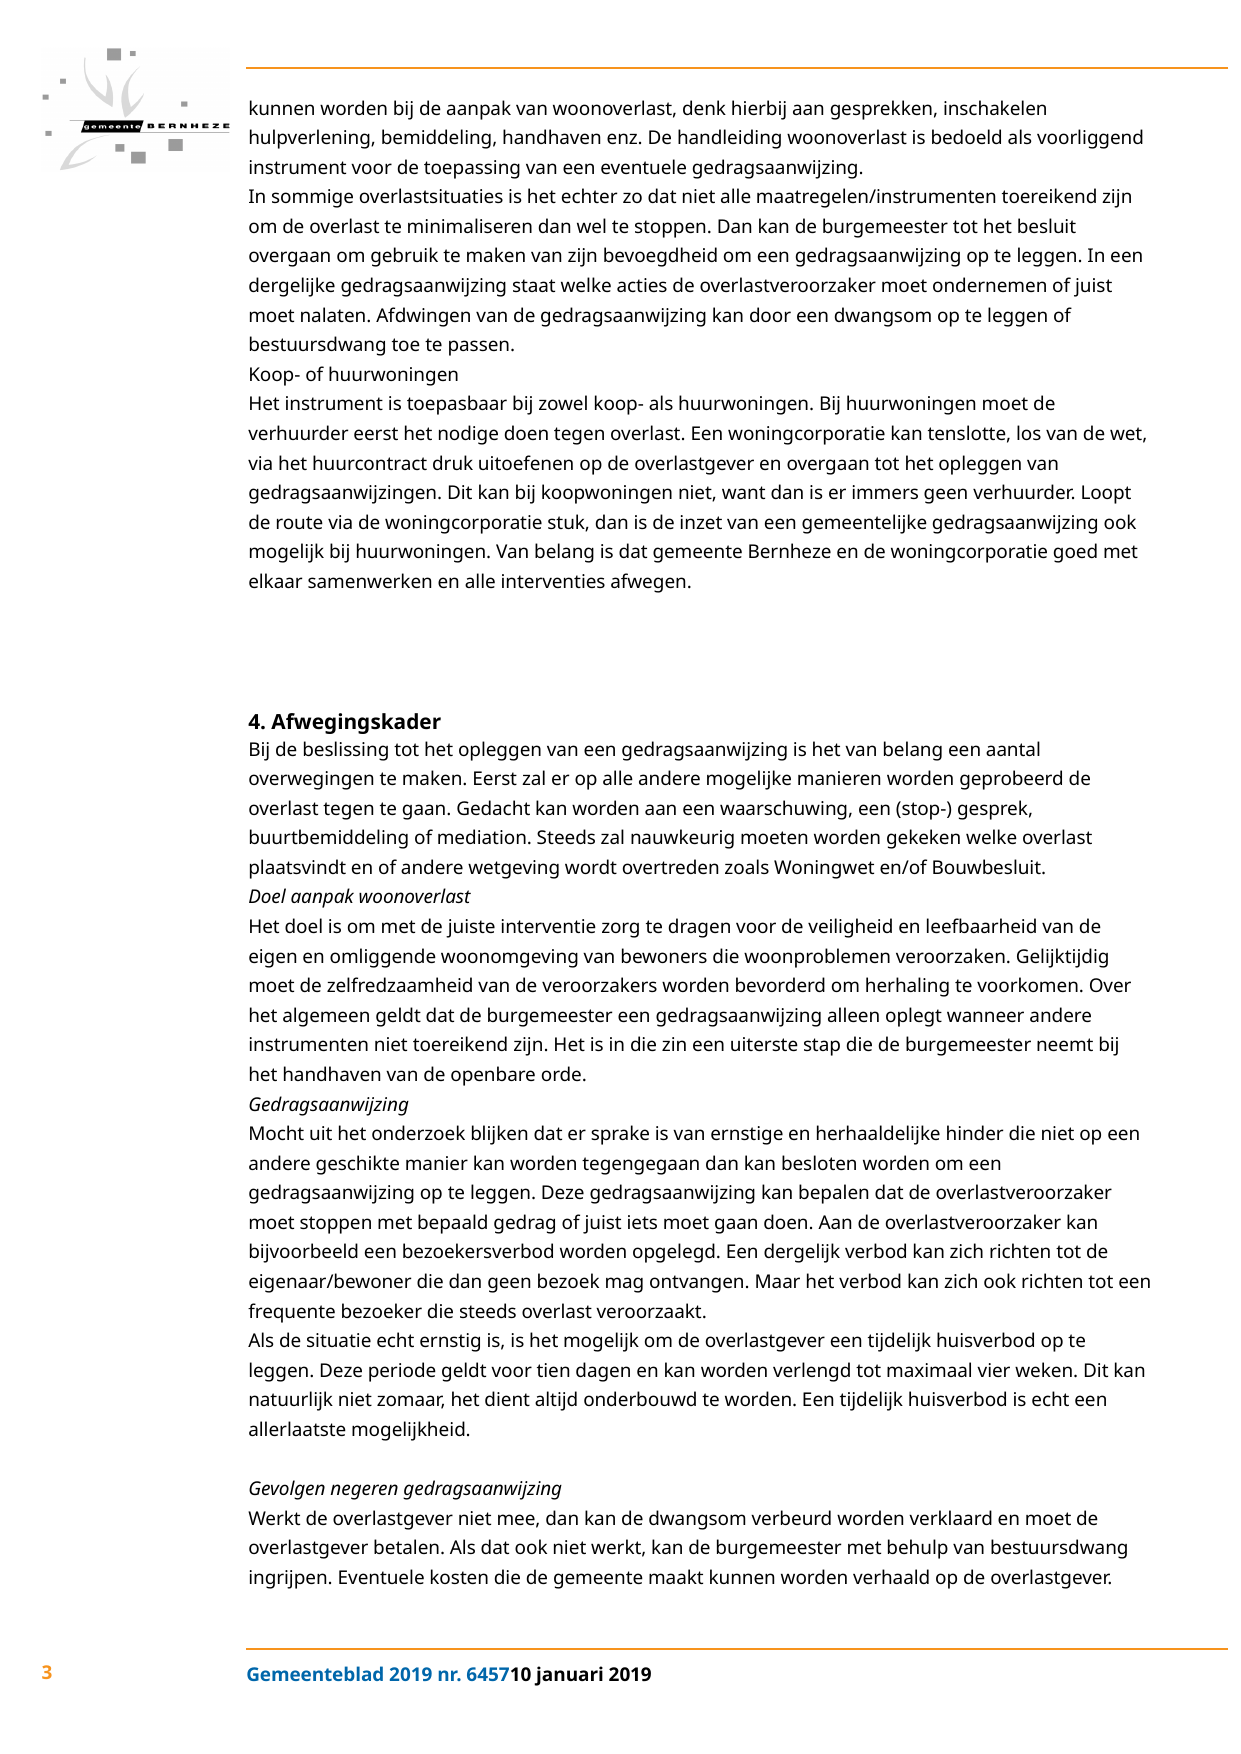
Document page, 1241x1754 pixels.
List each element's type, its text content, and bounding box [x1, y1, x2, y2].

text In sommige overlastsituaties is het echter zo dat niet alle maatregelen/instrumenten toereikend zijn om de overlast te minimaliseren dan wel te stoppen. Dan kan de burgemeester tot het besluit overgaan om gebruik te maken van zijn bevoegdheid om een gedragsaanwijzing op te leggen. In een dergelijke gedragsaanwijzing staat welke acties de overlastveroorzaker moet ondernemen of juist moet nalaten. Afdwingen van de gedragsaanwijzing kan door een dwangsom op te leggen of bestuursdwang toe te passen. [248, 183, 1152, 357]
text Koop- of huurwoningen [248, 361, 1152, 387]
text Het doel is om met de juiste interventie zorg te dragen voor de veiligheid en leefbaarheid van de eigen en omliggende woonomgeving van bewoners die woonproblemen veroorzaken. Gelijktijdig moet de zelfredzaamheid van de veroorzakers worden bevorderd om herhaling te voorkomen. Over het algemeen geldt dat de burgemeester een gedragsaanwijzing alleen oplegt wanneer andere instrumenten niet toereikend zijn. Het is in die zin een uiterste stap die de burgemeester neemt bij het handhaven van de openbare orde. [248, 913, 1152, 1087]
text Als de situatie echt ernstig is, is het mogelijk om de overlastgever een tijdelijk huisverbod op te leggen. Deze periode geldt voor tien dagen en kan worden verlengd tot maximaal vier weken. Dit kan natuurlijk niet zomaar, het dient altijd onderbouwd te worden. Een tijdelijk huisverbod is echt een allerlaatste mogelijkheid. [248, 1327, 1152, 1442]
text Mocht uit het onderzoek blijken dat er sprake is van ernstige en herhaaldelijke hinder die niet op een andere geschikte manier kan worden tegengegaan dan kan besloten worden om een gedragsaanwijzing op te leggen. Deze gedragsaanwijzing kan bepalen dat de overlastveroorzaker moet stoppen met bepaald gedrag of juist iets moet gaan doen. Aan de overlastveroorzaker kan bijvoorbeeld een bezoekersverbod worden opgelegd. Een dergelijk verbod kan zich richten tot de eigenaar/bewoner die dan geen bezoek mag ontvangen. Maar het verbod kan zich ook richten tot een frequente bezoeker die steeds overlast veroorzaakt. [248, 1120, 1152, 1323]
text Werkt de overlastgever niet mee, dan kan de dwangsom verbeurd worden verklaard en moet de overlastgever betalen. Als dat ook niet werkt, kan de burgemeester met behulp van bestuursdwang ingrijpen. Eventuele kosten die de gemeente maakt kunnen worden verhaald op de overlastgever. [248, 1505, 1152, 1590]
text Bij de beslissing tot het opleggen van een gedragsaanwijzing is het van belang een aantal overwegingen te maken. Eerst zal er op alle andere mogelijke manieren worden geprobeerd de overlast tegen te gaan. Gedacht kan worden aan een waarschuwing, een (stop-) gesprek, buurtbemiddeling of mediation. Steeds zal nauwkeurig moeten worden gekeken welke overlast plaatsvindt en of andere wetgeving wordt overtreden zoals Woningwet en/of Bouwbesluit. [248, 736, 1152, 880]
text Het instrument is toepasbaar bij zowel koop- als huurwoningen. Bij huurwoningen moet de verhuurder eerst het nodige doen tegen overlast. Een woningcorporatie kan tenslotte, los van de wet, via het huurcontract druk uitoefenen op de overlastgever en overgaan tot het opleggen van gedragsaanwijzingen. Dit kan bij koopwoningen niet, want dan is er immers geen verhuurder. Loopt de route via de woningcorporatie stuk, dan is de inzet van een gemeentelijke gedragsaanwijzing ook mogelijk bij huurwoningen. Van belang is dat gemeente Bernheze en de woningcorporatie goed met elkaar samenwerken en alle interventies afwegen. [248, 391, 1152, 594]
text 4. Afwegingskader [248, 707, 1152, 736]
text Gedragsaanwijzing [248, 1091, 1152, 1116]
text Doel aanpak woonoverlast [248, 884, 1152, 909]
text Gevolgen negeren gedragsaanwijzing [248, 1475, 1152, 1501]
picture [41, 47, 231, 172]
text kunnen worden bij de aanpak van woonoverlast, denk hierbij aan gesprekken, inschakelen hulpverlening, bemiddeling, handhaven enz. De handleiding woonoverlast is bedoeld als voorliggend instrument voor de toepassing van een eventuele gedragsaanwijzing. [248, 95, 1152, 180]
